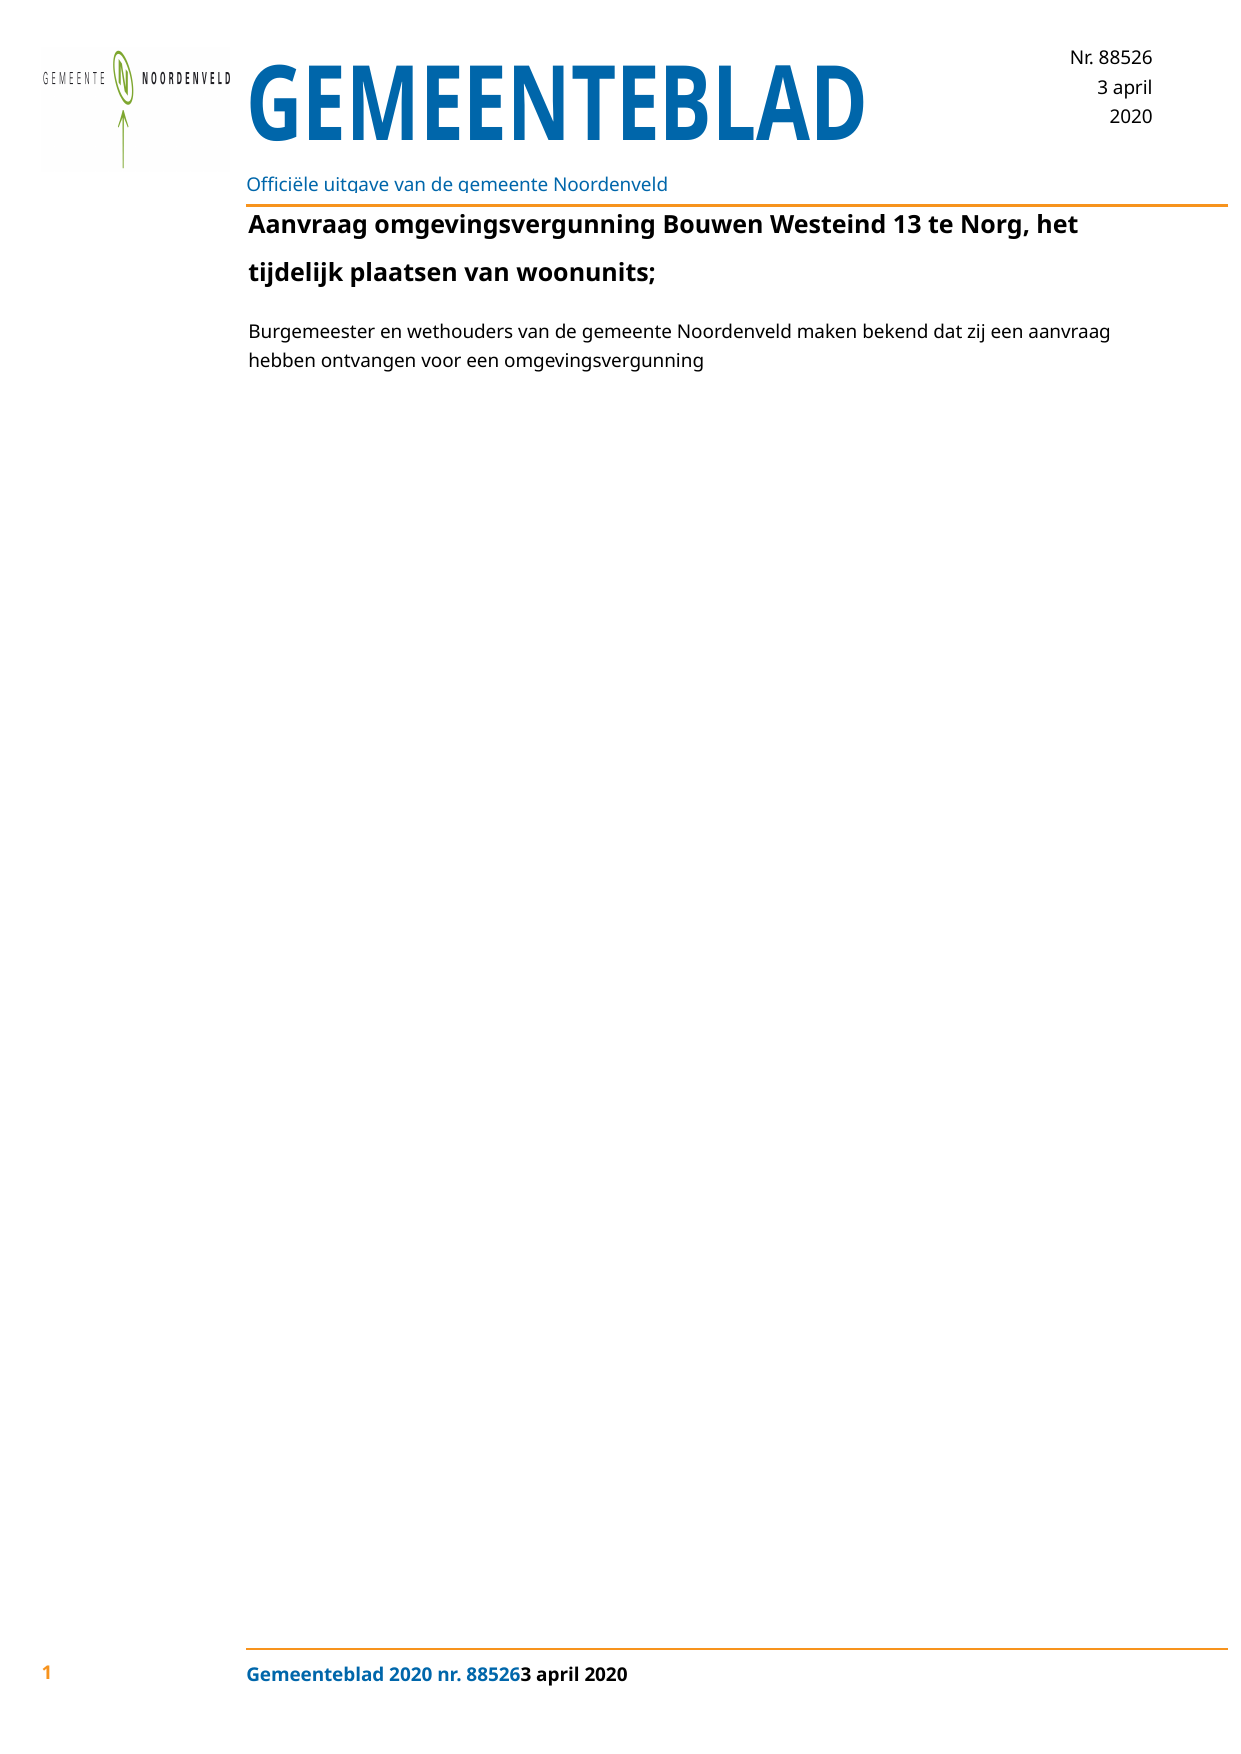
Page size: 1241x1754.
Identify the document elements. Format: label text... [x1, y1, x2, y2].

text Burgemeester en wethouders van de gemeente Noordenveld maken bekend dat zij een aanvraag hebben ontvangen voor een omgevingsvergunning [248, 318, 1152, 373]
picture [41, 47, 231, 172]
text Aanvraag omgevingsvergunning Bouwen Westeind 13 te Norg, het tijdelijk plaatsen van woonunits; [248, 207, 1152, 288]
